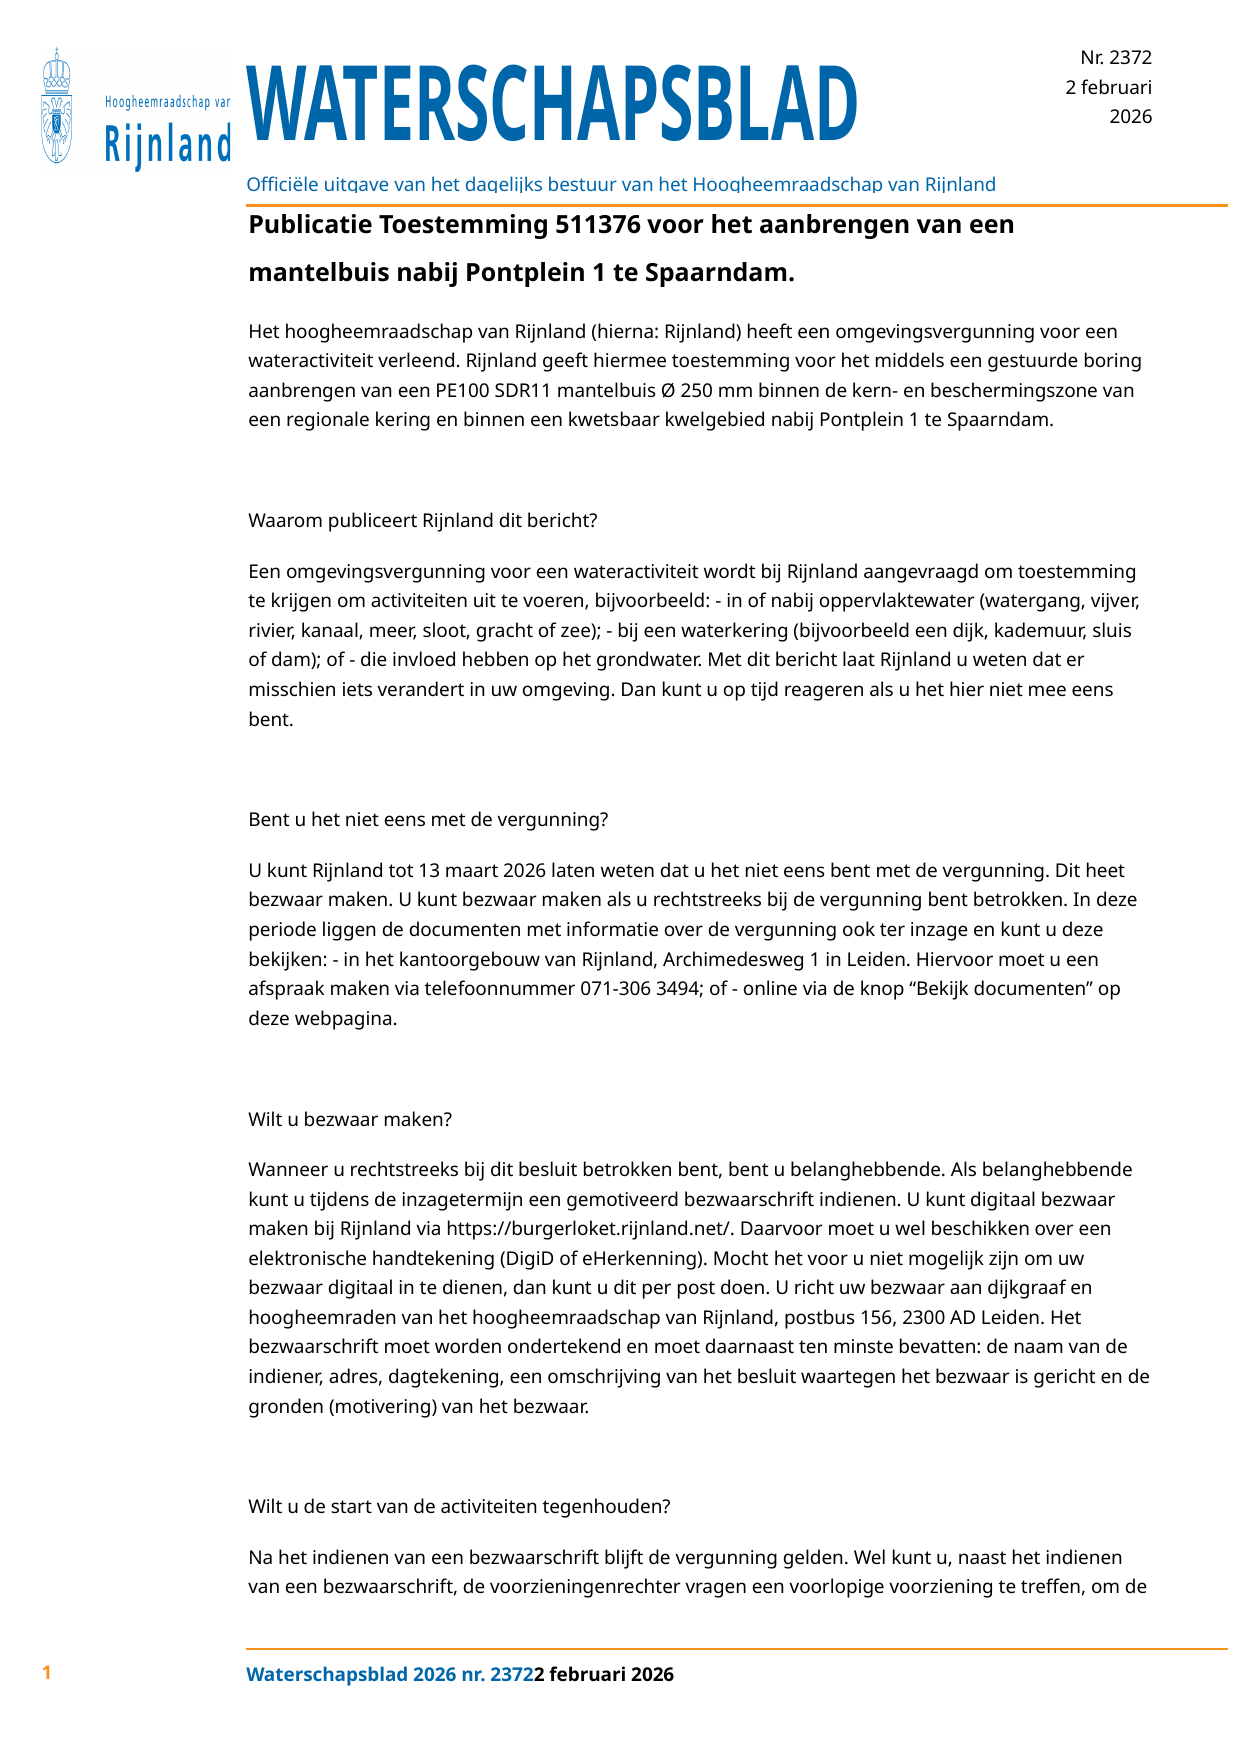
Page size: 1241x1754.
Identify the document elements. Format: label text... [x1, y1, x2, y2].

text Wanneer u rechtstreeks bij dit besluit betrokken bent, bent u belanghebbende. Als belanghebbende kunt u tijdens de inzagetermijn een gemotiveerd bezwaarschrift indienen. U kunt digitaal bezwaar maken bij Rijnland via https://burgerloket.rijnland.net/. Daarvoor moet u wel beschikken over een elektronische handtekening (DigiD of eHerkenning). Mocht het voor u niet mogelijk zijn om uw bezwaar digitaal in te dienen, dan kunt u dit per post doen. U richt uw bezwaar aan dijkgraaf en hoogheemraden van het hoogheemraadschap van Rijnland, postbus 156, 2300 AD Leiden. Het bezwaarschrift moet worden ondertekend en moet daarnaast ten minste bevatten: de naam van de indiener, adres, dagtekening, een omschrijving van het besluit waartegen het bezwaar is gericht en de gronden (motivering) van het bezwaar. [248, 1156, 1152, 1419]
text Na het indienen van een bezwaarschrift blijft de vergunning gelden. Wel kunt u, naast het indienen van een bezwaarschrift, de voorzieningenrechter vragen een voorlopige voorziening te treffen, om de [248, 1544, 1152, 1599]
text Publicatie Toestemming 511376 voor het aanbrengen van een mantelbuis nabij Pontplein 1 te Spaarndam. [248, 207, 1152, 288]
picture [41, 47, 231, 172]
text Wilt u bezwaar maken? [248, 1106, 1152, 1132]
text Het hoogheemraadschap van Rijnland (hierna: Rijnland) heeft een omgevingsvergunning voor een wateractiviteit verleend. Rijnland geeft hiermee toestemming voor het middels een gestuurde boring aanbrengen van een PE100 SDR11 mantelbuis Ø 250 mm binnen de kern- en beschermingszone van een regionale kering en binnen een kwetsbaar kwelgebied nabij Pontplein 1 te Spaarndam. [248, 318, 1152, 432]
text Waarom publiceert Rijnland dit bericht? [248, 507, 1152, 533]
text Een omgevingsvergunning voor een wateractiviteit wordt bij Rijnland aangevraagd om toestemming te krijgen om activiteiten uit te voeren, bijvoorbeeld: - in of nabij oppervlaktewater (watergang, vijver, rivier, kanaal, meer, sloot, gracht of zee); - bij een waterkering (bijvoorbeeld een dijk, kademuur, sluis of dam); of - die invloed hebben op het grondwater. Met dit bericht laat Rijnland u weten dat er misschien iets verandert in uw omgeving. Dan kunt u op tijd reageren als u het hier niet mee eens bent. [248, 558, 1152, 732]
text Bent u het niet eens met de vergunning? [248, 807, 1152, 832]
text Wilt u de start van de activiteiten tegenhouden? [248, 1494, 1152, 1519]
text U kunt Rijnland tot 13 maart 2026 laten weten dat u het niet eens bent met de vergunning. Dit heet bezwaar maken. U kunt bezwaar maken als u rechtstreeks bij de vergunning bent betrokken. In deze periode liggen de documenten met informatie over de vergunning ook ter inzage en kunt u deze bekijken: - in het kantoorgebouw van Rijnland, Archimedesweg 1 in Leiden. Hiervoor moet u een afspraak maken via telefoonnummer 071-306 3494; of - online via de knop “Bekijk documenten” op deze webpagina. [248, 857, 1152, 1031]
